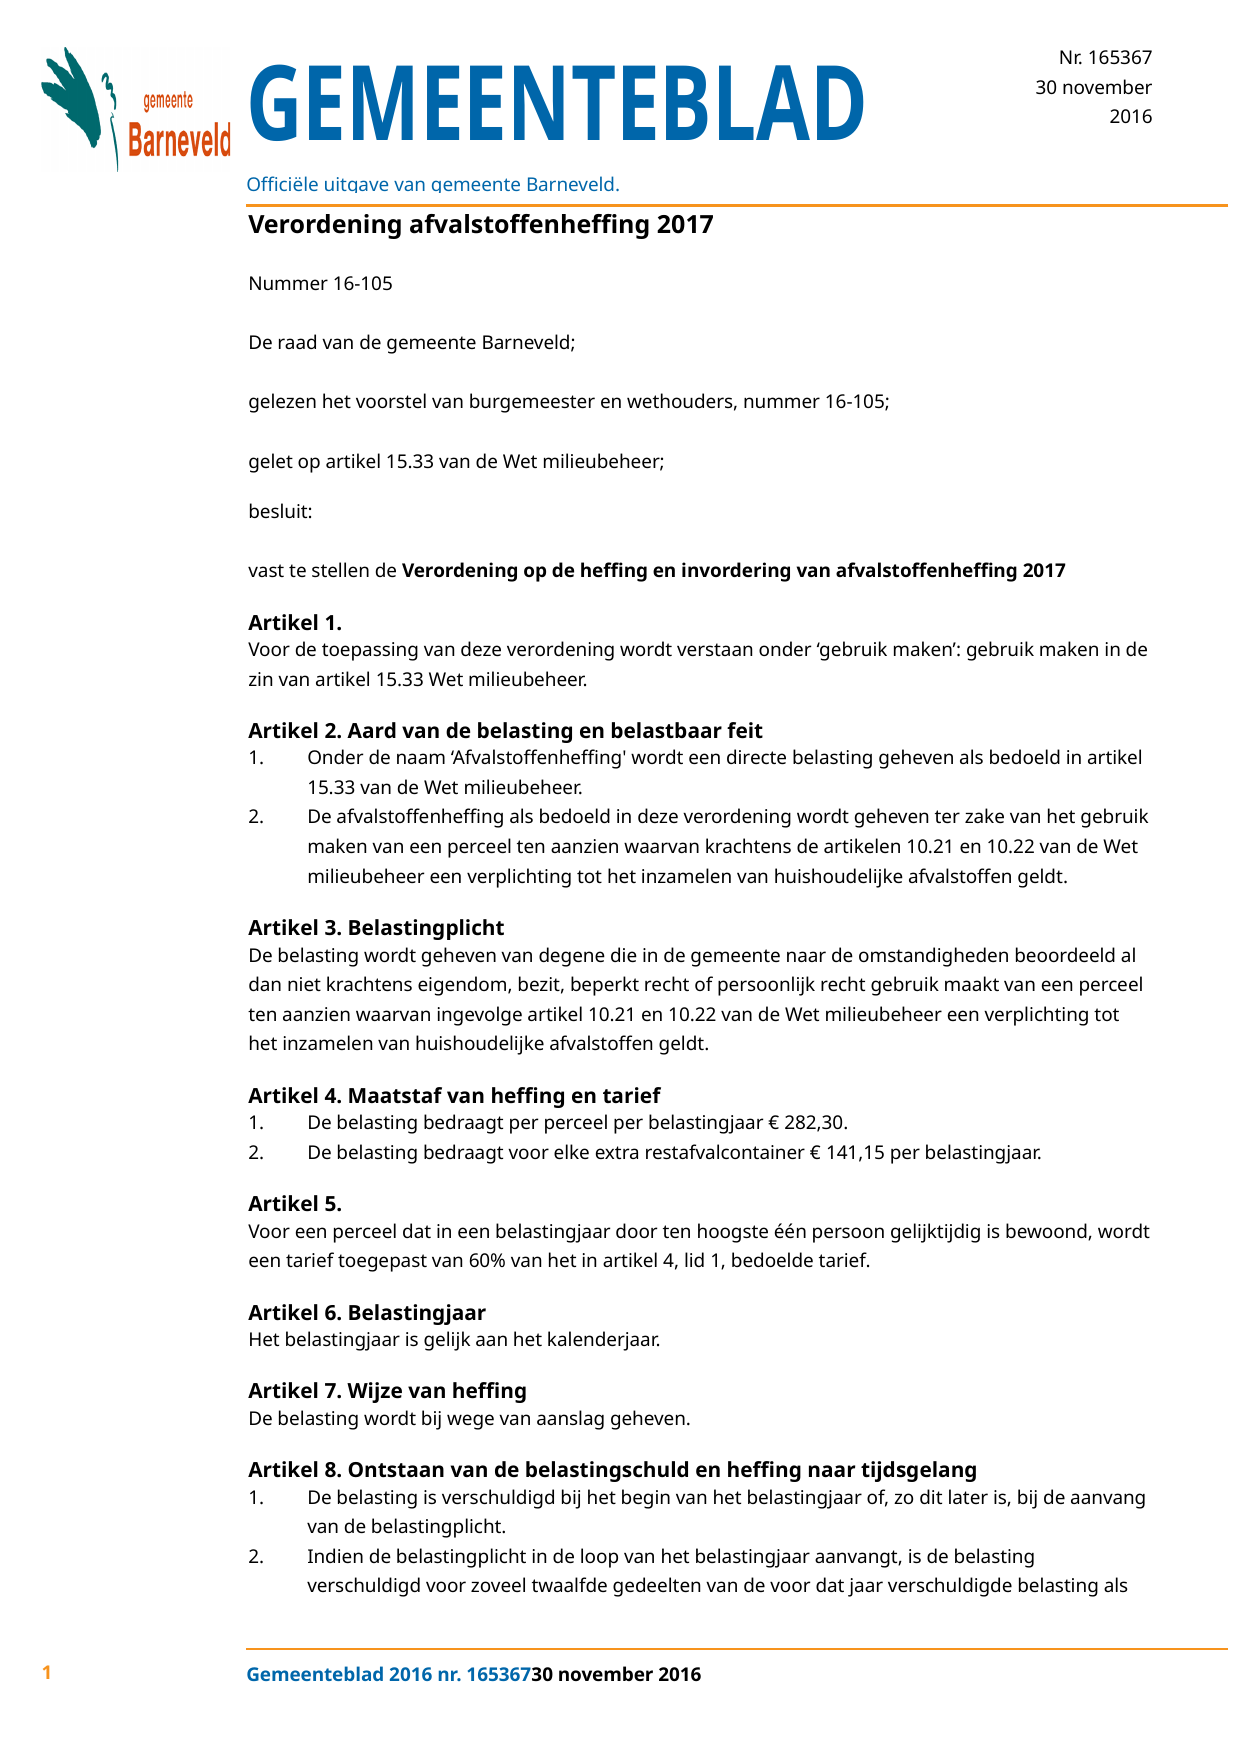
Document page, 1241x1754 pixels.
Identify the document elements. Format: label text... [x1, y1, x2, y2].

text gelet op artikel 15.33 van de Wet milieubeheer; [248, 448, 1152, 473]
list Indien de belastingplicht in de loop van het belastingjaar aanvangt, is de belasting verschuldigd voor zoveel twaalfde gedeelten van de voor dat jaar verschuldigde belasting als [248, 1543, 1152, 1598]
text Artikel 4. Maatstaf van heffing en tarief [248, 1081, 1152, 1109]
text Artikel 6. Belastingjaar [248, 1298, 1152, 1326]
list De afvalstoffenheffing als bedoeld in deze verordening wordt geheven ter zake van het gebruik maken van een perceel ten aanzien waarvan krachtens de artikelen 10.21 en 10.22 van de Wet milieubeheer een verplichting tot het inzamelen van huishoudelijke afvalstoffen geldt. [248, 804, 1152, 889]
text Artikel 3. Belastingplicht [248, 913, 1152, 942]
text De belasting wordt geheven van degene die in de gemeente naar de omstandigheden beoordeeld al dan niet krachtens eigendom, bezit, beperkt recht of persoonlijk recht gebruik maakt van een perceel ten aanzien waarvan ingevolge artikel 10.21 en 10.22 van de Wet milieubeheer een verplichting tot het inzamelen van huishoudelijke afvalstoffen geldt. [248, 942, 1152, 1056]
list De belasting bedraagt per perceel per belastingjaar € 282,30. [248, 1109, 1152, 1135]
text Artikel 8. Ontstaan van de belastingschuld en heffing naar tijdsgelang [248, 1456, 1152, 1484]
text De raad van de gemeente Barneveld; [248, 329, 1152, 355]
text Voor de toepassing van deze verordening wordt verstaan onder ‘gebruik maken’: gebruik maken in de zin van artikel 15.33 Wet milieubeheer. [248, 636, 1152, 691]
list De belasting is verschuldigd bij het begin van het belastingjaar of, zo dit later is, bij de aanvang van de belastingplicht. [248, 1484, 1152, 1539]
text Nummer 16-105 [248, 270, 1152, 296]
list De belasting bedraagt voor elke extra restafvalcontainer € 141,15 per belastingjaar. [248, 1139, 1152, 1165]
text Artikel 1. [248, 608, 1152, 636]
text Voor een perceel dat in een belastingjaar door ten hoogste één persoon gelijktijdig is bewoond, wordt een tarief toegepast van 60% van het in artikel 4, lid 1, bedoelde tarief. [248, 1218, 1152, 1273]
text Artikel 5. [248, 1189, 1152, 1218]
list Onder de naam ‘Afvalstoffenheffing' wordt een directe belasting geheven als bedoeld in artikel 15.33 van de Wet milieubeheer. [248, 744, 1152, 800]
text besluit: [248, 498, 1152, 524]
text Het belastingjaar is gelijk aan het kalenderjaar. [248, 1326, 1152, 1352]
text De belasting wordt bij wege van aanslag geheven. [248, 1405, 1152, 1431]
text Artikel 7. Wijze van heffing [248, 1377, 1152, 1405]
text vast te stellen de Verordening op de heffing en invordering van afvalstoffenheffing 2017 [248, 557, 1152, 583]
text Artikel 2. Aard van de belasting en belastbaar feit [248, 716, 1152, 744]
picture [41, 47, 231, 172]
text gelezen het voorstel van burgemeester en wethouders, nummer 16-105; [248, 389, 1152, 414]
text Verordening afvalstoffenheffing 2017 [248, 207, 1152, 241]
